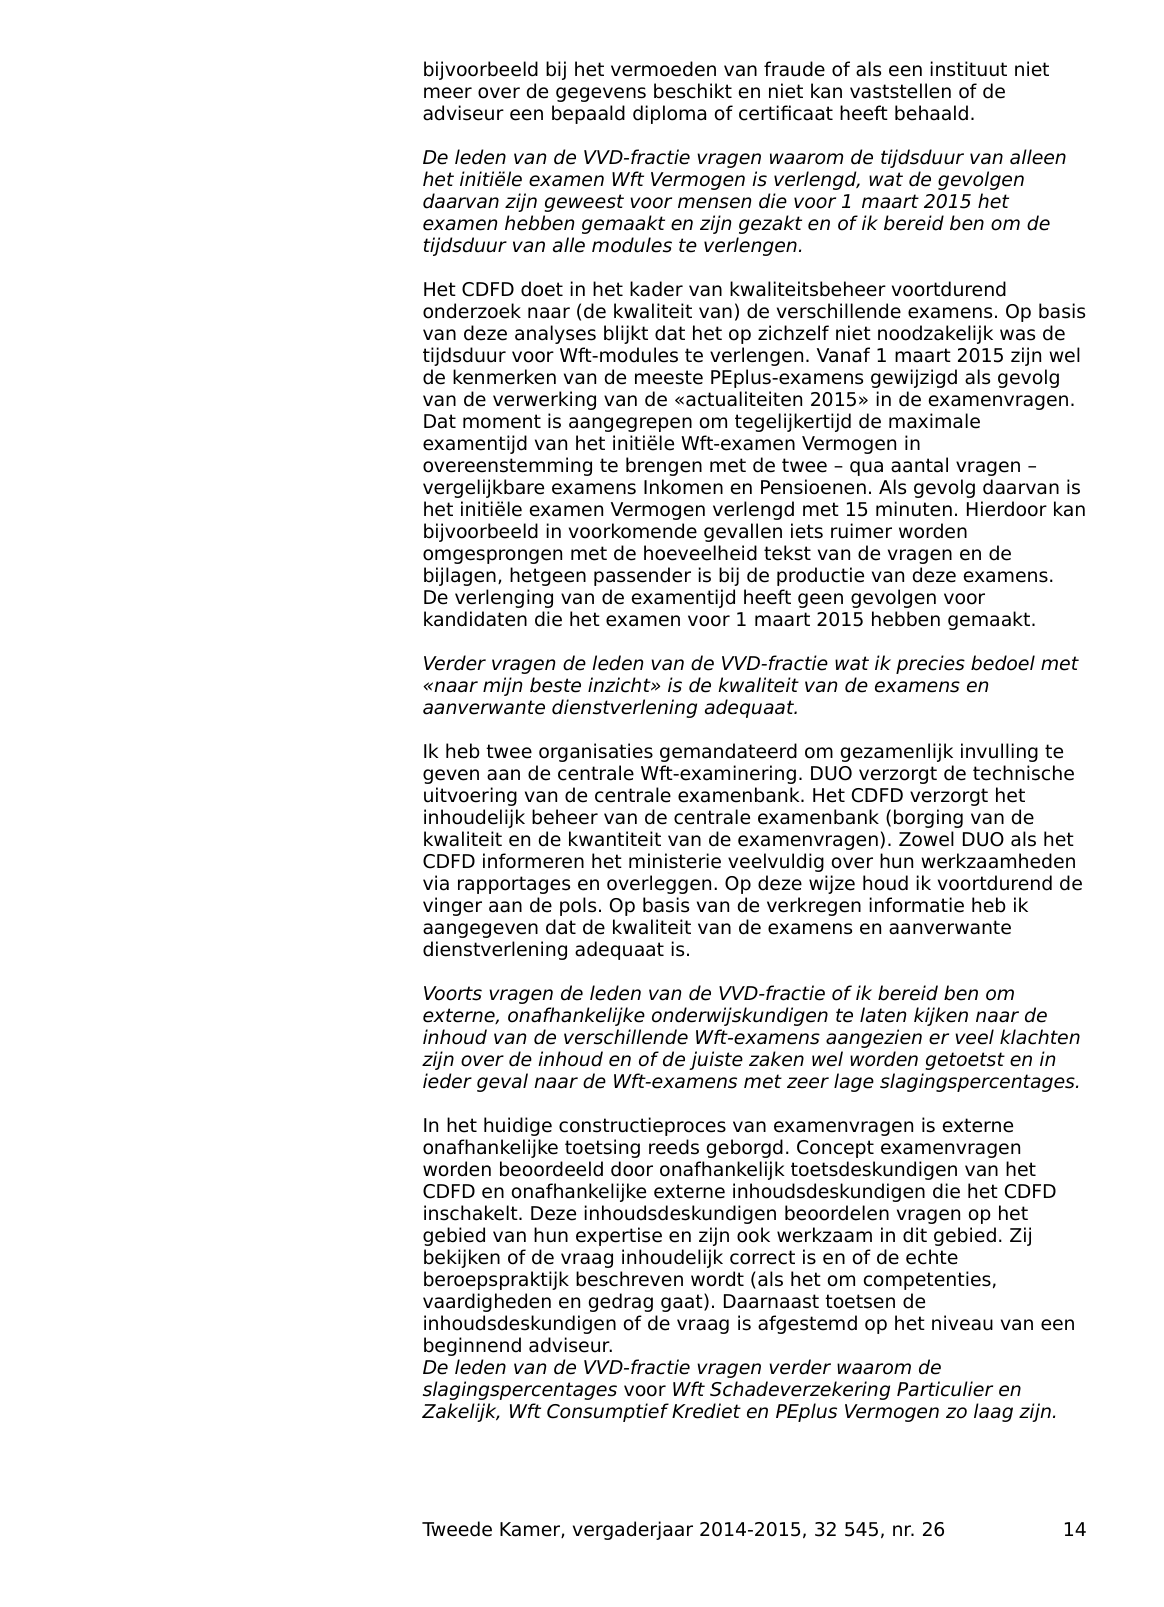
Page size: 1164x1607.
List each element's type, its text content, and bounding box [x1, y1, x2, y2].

text In het huidige constructieproces van examenvragen is externe onafhankelijke toetsing reeds geborgd. Concept examenvragen worden beoordeeld door onafhankelijk toetsdeskundigen van het CDFD en onafhankelijke externe inhoudsdeskundigen die het CDFD inschakelt. Deze inhoudsdeskundigen beoordelen vragen op het gebied van hun expertise en zijn ook werkzaam in dit gebied. Zij bekijken of de vraag inhoudelijk correct is en of de echte beroepspraktijk beschreven wordt (als het om competenties, vaardigheden en gedrag gaat). Daarnaast toetsen de inhoudsdeskundigen of de vraag is afgestemd op het niveau van een beginnend adviseur. [422, 1115, 1087, 1357]
text bijvoorbeeld bij het vermoeden van fraude of als een instituut niet meer over de gegevens beschikt en niet kan vaststellen of de adviseur een bepaald diploma of certificaat heeft behaald. [422, 59, 1087, 125]
text Verder vragen de leden van de VVD-fractie wat ik precies bedoel met «naar mijn beste inzicht» is de kwaliteit van de examens en aanverwante dienstverlening adequaat. [422, 653, 1087, 719]
text De leden van de VVD-fractie vragen verder waarom de slagingspercentages voor Wft Schadeverzekering Particulier en Zakelijk, Wft Consumptief Krediet en PEplus Vermogen zo laag zijn. [422, 1357, 1087, 1423]
text Voorts vragen de leden van de VVD-fractie of ik bereid ben om externe, onafhankelijke onderwijskundigen te laten kijken naar de inhoud van de verschillende Wft-examens aangezien er veel klachten zijn over de inhoud en of de juiste zaken wel worden getoetst en in ieder geval naar de Wft-examens met zeer lage slagingspercentages. [422, 983, 1087, 1093]
text De leden van de VVD-fractie vragen waarom de tijdsduur van alleen het initiële examen Wft Vermogen is verlengd, wat de gevolgen daarvan zijn geweest voor mensen die voor 1 maart 2015 het examen hebben gemaakt en zijn gezakt en of ik bereid ben om de tijdsduur van alle modules te verlengen. [422, 147, 1087, 257]
text Het CDFD doet in het kader van kwaliteitsbeheer voortdurend onderzoek naar (de kwaliteit van) de verschillende examens. Op basis van deze analyses blijkt dat het op zichzelf niet noodzakelijk was de tijdsduur voor Wft-modules te verlengen. Vanaf 1 maart 2015 zijn wel de kenmerken van de meeste PEplus-examens gewijzigd als gevolg van de verwerking van de «actualiteiten 2015» in de examenvragen. Dat moment is aangegrepen om tegelijkertijd de maximale examentijd van het initiële Wft-examen Vermogen in overeenstemming te brengen met de twee – qua aantal vragen – vergelijkbare examens Inkomen en Pensioenen. Als gevolg daarvan is het initiële examen Vermogen verlengd met 15 minuten. Hierdoor kan bijvoorbeeld in voorkomende gevallen iets ruimer worden omgesprongen met de hoeveelheid tekst van de vragen en de bijlagen, hetgeen passender is bij de productie van deze examens. De verlenging van de examentijd heeft geen gevolgen voor kandidaten die het examen voor 1 maart 2015 hebben gemaakt. [422, 279, 1087, 631]
text Ik heb twee organisaties gemandateerd om gezamenlijk invulling te geven aan de centrale Wft-examinering. DUO verzorgt de technische uitvoering van de centrale examenbank. Het CDFD verzorgt het inhoudelijk beheer van de centrale examenbank (borging van de kwaliteit en de kwantiteit van de examenvragen). Zowel DUO als het CDFD informeren het ministerie veelvuldig over hun werkzaamheden via rapportages en overleggen. Op deze wijze houd ik voortdurend de vinger aan de pols. Op basis van de verkregen informatie heb ik aangegeven dat de kwaliteit van de examens en aanverwante dienstverlening adequaat is. [422, 741, 1087, 961]
